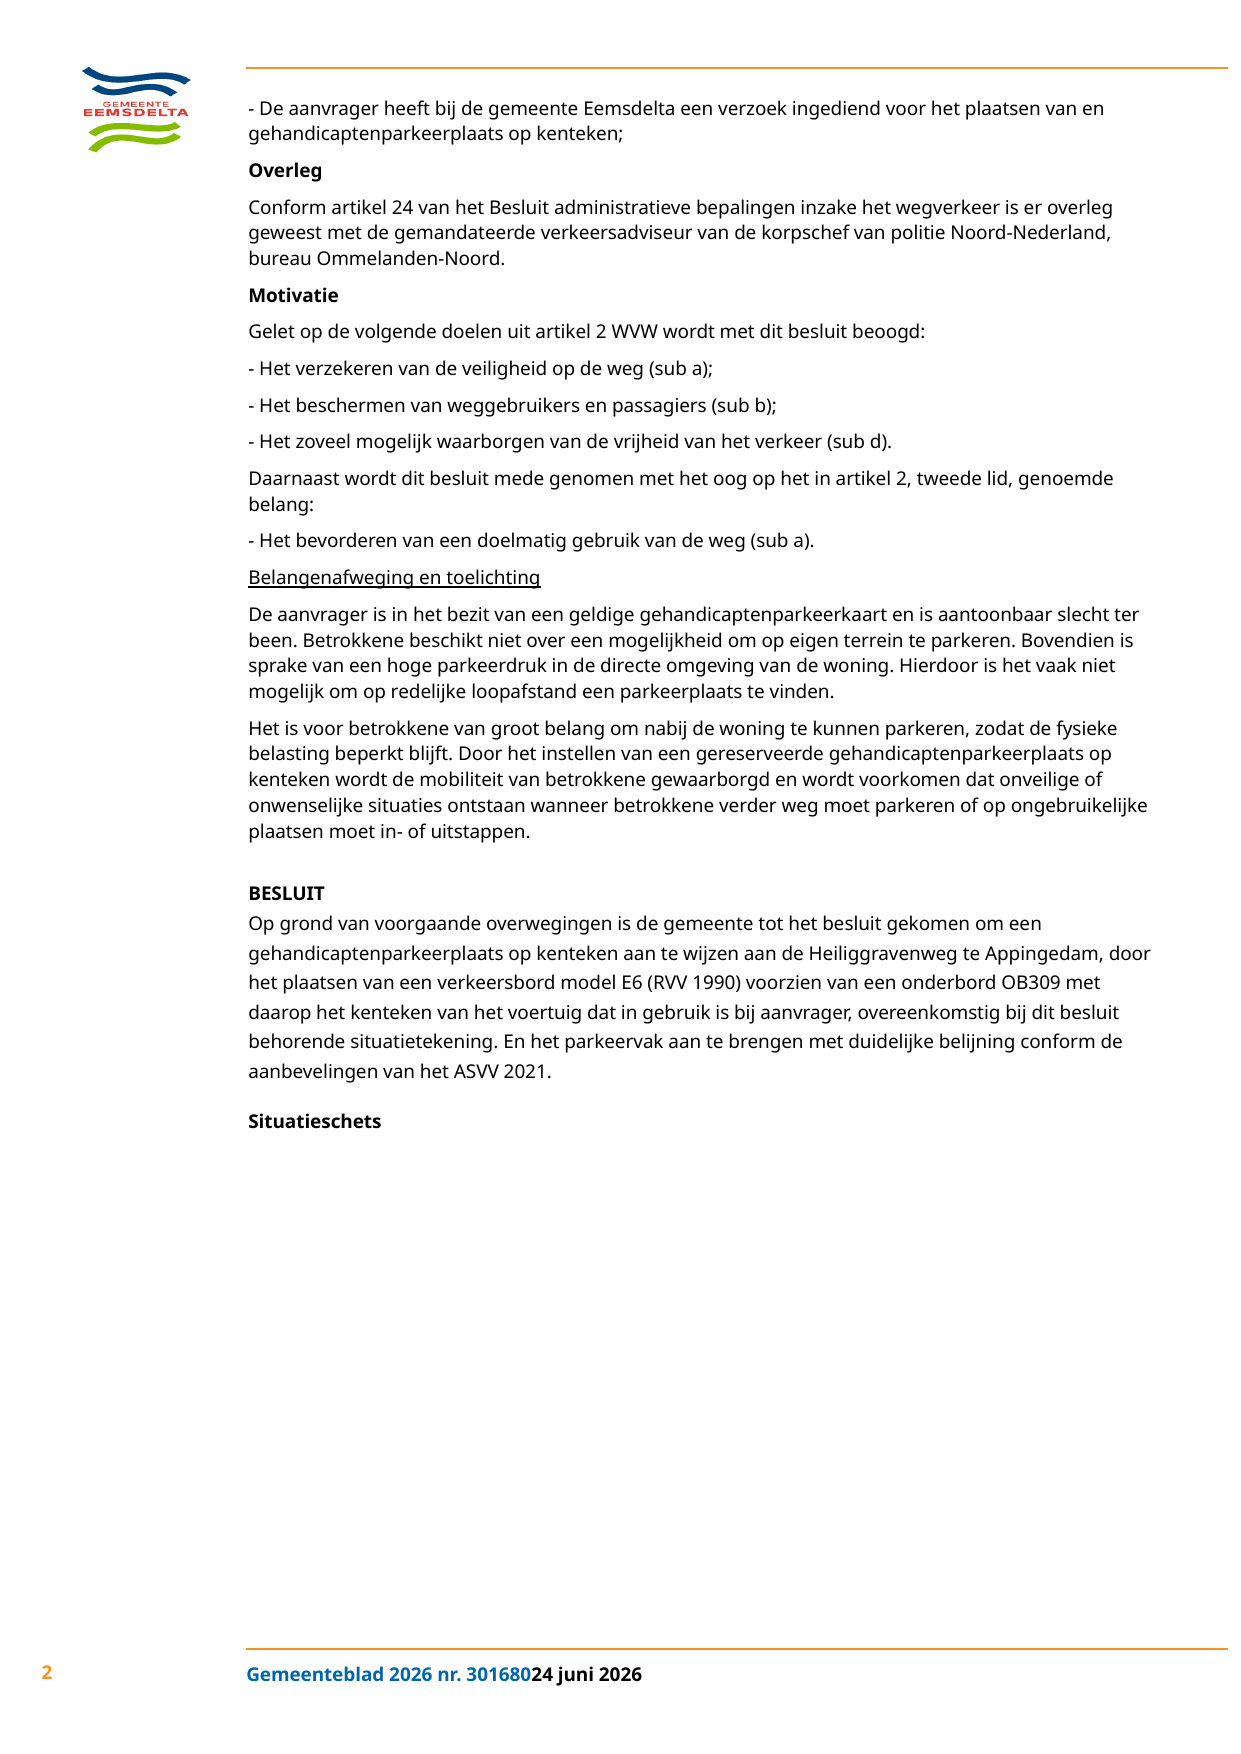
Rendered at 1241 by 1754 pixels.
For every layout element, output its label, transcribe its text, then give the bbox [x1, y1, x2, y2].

text - Het verzekeren van de veiligheid op de weg (sub a); [248, 355, 1152, 381]
text Het is voor betrokkene van groot belang om nabij de woning te kunnen parkeren, zodat de fysieke belasting beperkt blijft. Door het instellen van een gereserveerde gehandicaptenparkeerplaats op kenteken wordt de mobiliteit van betrokkene gewaarborgd en wordt voorkomen dat onveilige of onwenselijke situaties ontstaan wanneer betrokkene verder weg moet parkeren of op ongebruikelijke plaatsen moet in- of uitstappen. [248, 715, 1152, 843]
text - De aanvrager heeft bij de gemeente Eemsdelta een verzoek ingediend voor het plaatsen van en gehandicaptenparkeerplaats op kenteken; [248, 95, 1152, 146]
text Belangenafweging en toelichting [248, 564, 1152, 590]
text Gelet op de volgende doelen uit artikel 2 WVW wordt met dit besluit beoogd: [248, 319, 1152, 344]
text Situatieschets [248, 1108, 1152, 1134]
text - Het zoveel mogelijk waarborgen van de vrijheid van het verkeer (sub d). [248, 429, 1152, 454]
text Conform artikel 24 van het Besluit administratieve bepalingen inzake het wegverkeer is er overleg geweest met de gemandateerde verkeersadviseur van de korpschef van politie Noord-Nederland, bureau Ommelanden-Noord. [248, 194, 1152, 271]
text Daarnaast wordt dit besluit mede genomen met het oog op het in artikel 2, tweede lid, genoemde belang: [248, 465, 1152, 517]
text BESLUIT [248, 881, 1152, 906]
picture [41, 47, 231, 172]
text - Het bevorderen van een doelmatig gebruik van de weg (sub a). [248, 528, 1152, 553]
text - Het beschermen van weggebruikers en passagiers (sub b); [248, 392, 1152, 418]
text De aanvrager is in het bezit van een geldige gehandicaptenparkeerkaart en is aantoonbaar slecht ter been. Betrokkene beschikt niet over een mogelijkheid om op eigen terrein te parkeren. Bovendien is sprake van een hoge parkeerdruk in de directe omgeving van de woning. Hierdoor is het vaak niet mogelijk om op redelijke loopafstand een parkeerplaats te vinden. [248, 601, 1152, 704]
text Overleg [248, 157, 1152, 183]
text Op grond van voorgaande overwegingen is de gemeente tot het besluit gekomen om een gehandicaptenparkeerplaats op kenteken aan te wijzen aan de Heiliggravenweg te Appingedam, door het plaatsen van een verkeersbord model E6 (RVV 1990) voorzien van een onderbord OB309 met daarop het kenteken van het voertuig dat in gebruik is bij aanvrager, overeenkomstig bij dit besluit behorende situatietekening. En het parkeervak aan te brengen met duidelijke belijning conform de aanbevelingen van het ASVV 2021. [248, 910, 1152, 1084]
text Motivatie [248, 282, 1152, 308]
